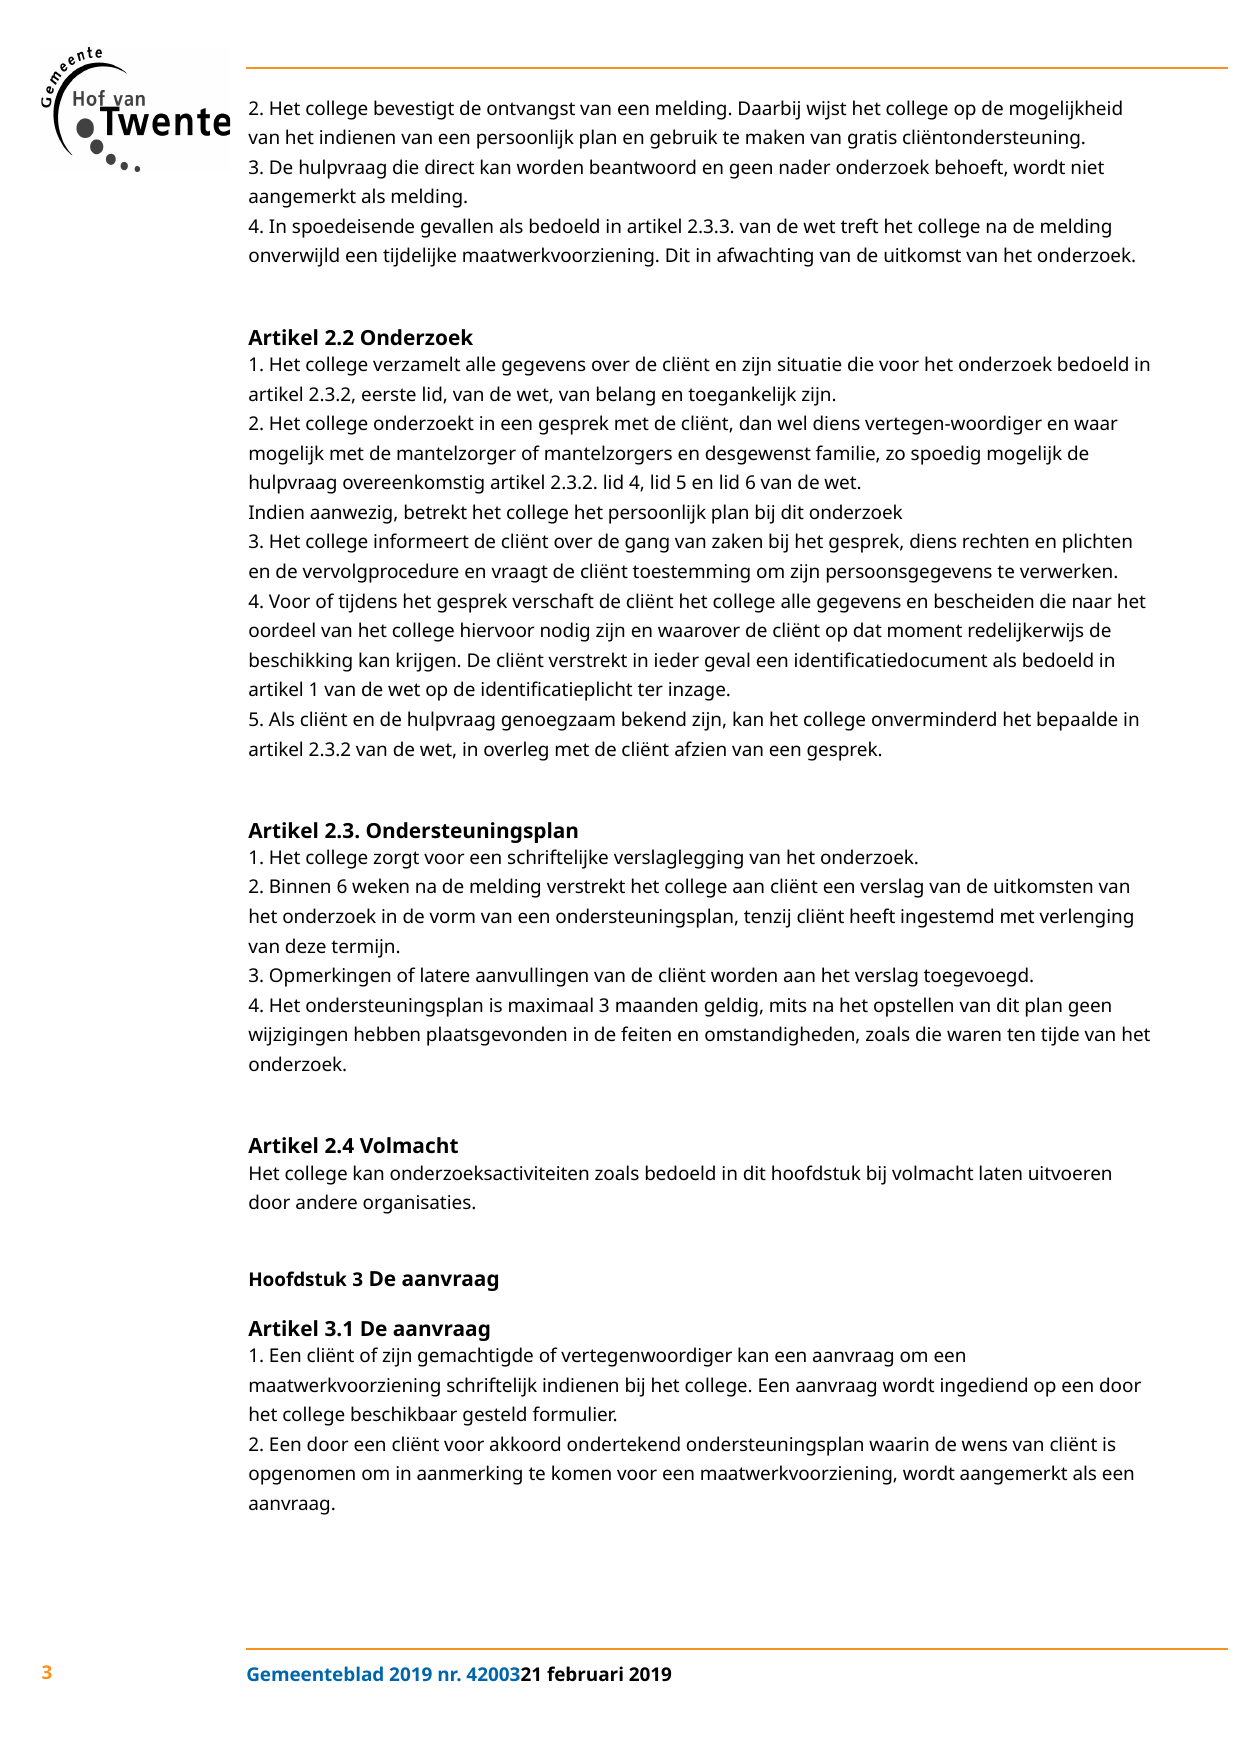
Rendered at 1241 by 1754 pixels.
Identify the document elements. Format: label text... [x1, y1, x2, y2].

text 2. Het college onderzoekt in een gesprek met de cliënt, dan wel diens vertegen-woordiger en waar mogelijk met de mantelzorger of mantelzorgers en desgewenst familie, zo spoedig mogelijk de hulpvraag overeenkomstig artikel 2.3.2. lid 4, lid 5 en lid 6 van de wet. [248, 410, 1152, 495]
text 5. Als cliënt en de hulpvraag genoegzaam bekend zijn, kan het college onverminderd het bepaalde in artikel 2.3.2 van de wet, in overleg met de cliënt afzien van een gesprek. [248, 706, 1152, 761]
text 1. Het college verzamelt alle gegevens over de cliënt en zijn situatie die voor het onderzoek bedoeld in artikel 2.3.2, eerste lid, van de wet, van belang en toegankelijk zijn. [248, 351, 1152, 406]
picture [41, 47, 231, 172]
text Artikel 2.3. Ondersteuningsplan [248, 816, 1152, 844]
text 4. Het ondersteuningsplan is maximaal 3 maanden geldig, mits na het opstellen van dit plan geen wijzigingen hebben plaatsgevonden in de feiten en omstandigheden, zoals die waren ten tijde van het onderzoek. [248, 992, 1152, 1077]
text Hoofdstuk 3 De aanvraag [248, 1264, 1152, 1293]
text Indien aanwezig, betrekt het college het persoonlijk plan bij dit onderzoek [248, 499, 1152, 525]
text 3. De hulpvraag die direct kan worden beantwoord en geen nader onderzoek behoeft, wordt niet aangemerkt als melding. [248, 154, 1152, 209]
text Artikel 2.2 Onderzoek [248, 323, 1152, 351]
text 4. Voor of tijdens het gesprek verschaft de cliënt het college alle gegevens en bescheiden die naar het oordeel van het college hiervoor nodig zijn en waarover de cliënt op dat moment redelijkerwijs de beschikking kan krijgen. De cliënt verstrekt in ieder geval een identificatiedocument als bedoeld in artikel 1 van de wet op de identificatieplicht ter inzage. [248, 588, 1152, 702]
text 2. Het college bevestigt de ontvangst van een melding. Daarbij wijst het college op de mogelijkheid van het indienen van een persoonlijk plan en gebruik te maken van gratis cliëntondersteuning. [248, 95, 1152, 150]
text 3. Opmerkingen of latere aanvullingen van de cliënt worden aan het verslag toegevoegd. [248, 962, 1152, 988]
text 3. Het college informeert de cliënt over de gang van zaken bij het gesprek, diens rechten en plichten en de vervolgprocedure en vraagt de cliënt toestemming om zijn persoonsgegevens te verwerken. [248, 529, 1152, 584]
text 2. Binnen 6 weken na de melding verstrekt het college aan cliënt een verslag van de uitkomsten van het onderzoek in de vorm van een ondersteuningsplan, tenzij cliënt heeft ingestemd met verlenging van deze termijn. [248, 874, 1152, 959]
text Artikel 2.4 Volmacht [248, 1131, 1152, 1160]
text 2. Een door een cliënt voor akkoord ondertekend ondersteuningsplan waarin de wens van cliënt is opgenomen om in aanmerking te komen voor een maatwerkvoorziening, wordt aangemerkt als een aanvraag. [248, 1431, 1152, 1516]
text 4. In spoedeisende gevallen als bedoeld in artikel 2.3.3. van de wet treft het college na de melding onverwijld een tijdelijke maatwerkvoorziening. Dit in afwachting van de uitkomst van het onderzoek. [248, 213, 1152, 268]
text Het college kan onderzoeksactiviteiten zoals bedoeld in dit hoofdstuk bij volmacht laten uitvoeren door andere organisaties. [248, 1160, 1152, 1215]
text Artikel 3.1 De aanvraag [248, 1314, 1152, 1342]
text 1. Het college zorgt voor een schriftelijke verslaglegging van het onderzoek. [248, 844, 1152, 870]
text 1. Een cliënt of zijn gemachtigde of vertegenwoordiger kan een aanvraag om een maatwerkvoorziening schriftelijk indienen bij het college. Een aanvraag wordt ingediend op een door het college beschikbaar gesteld formulier. [248, 1342, 1152, 1427]
